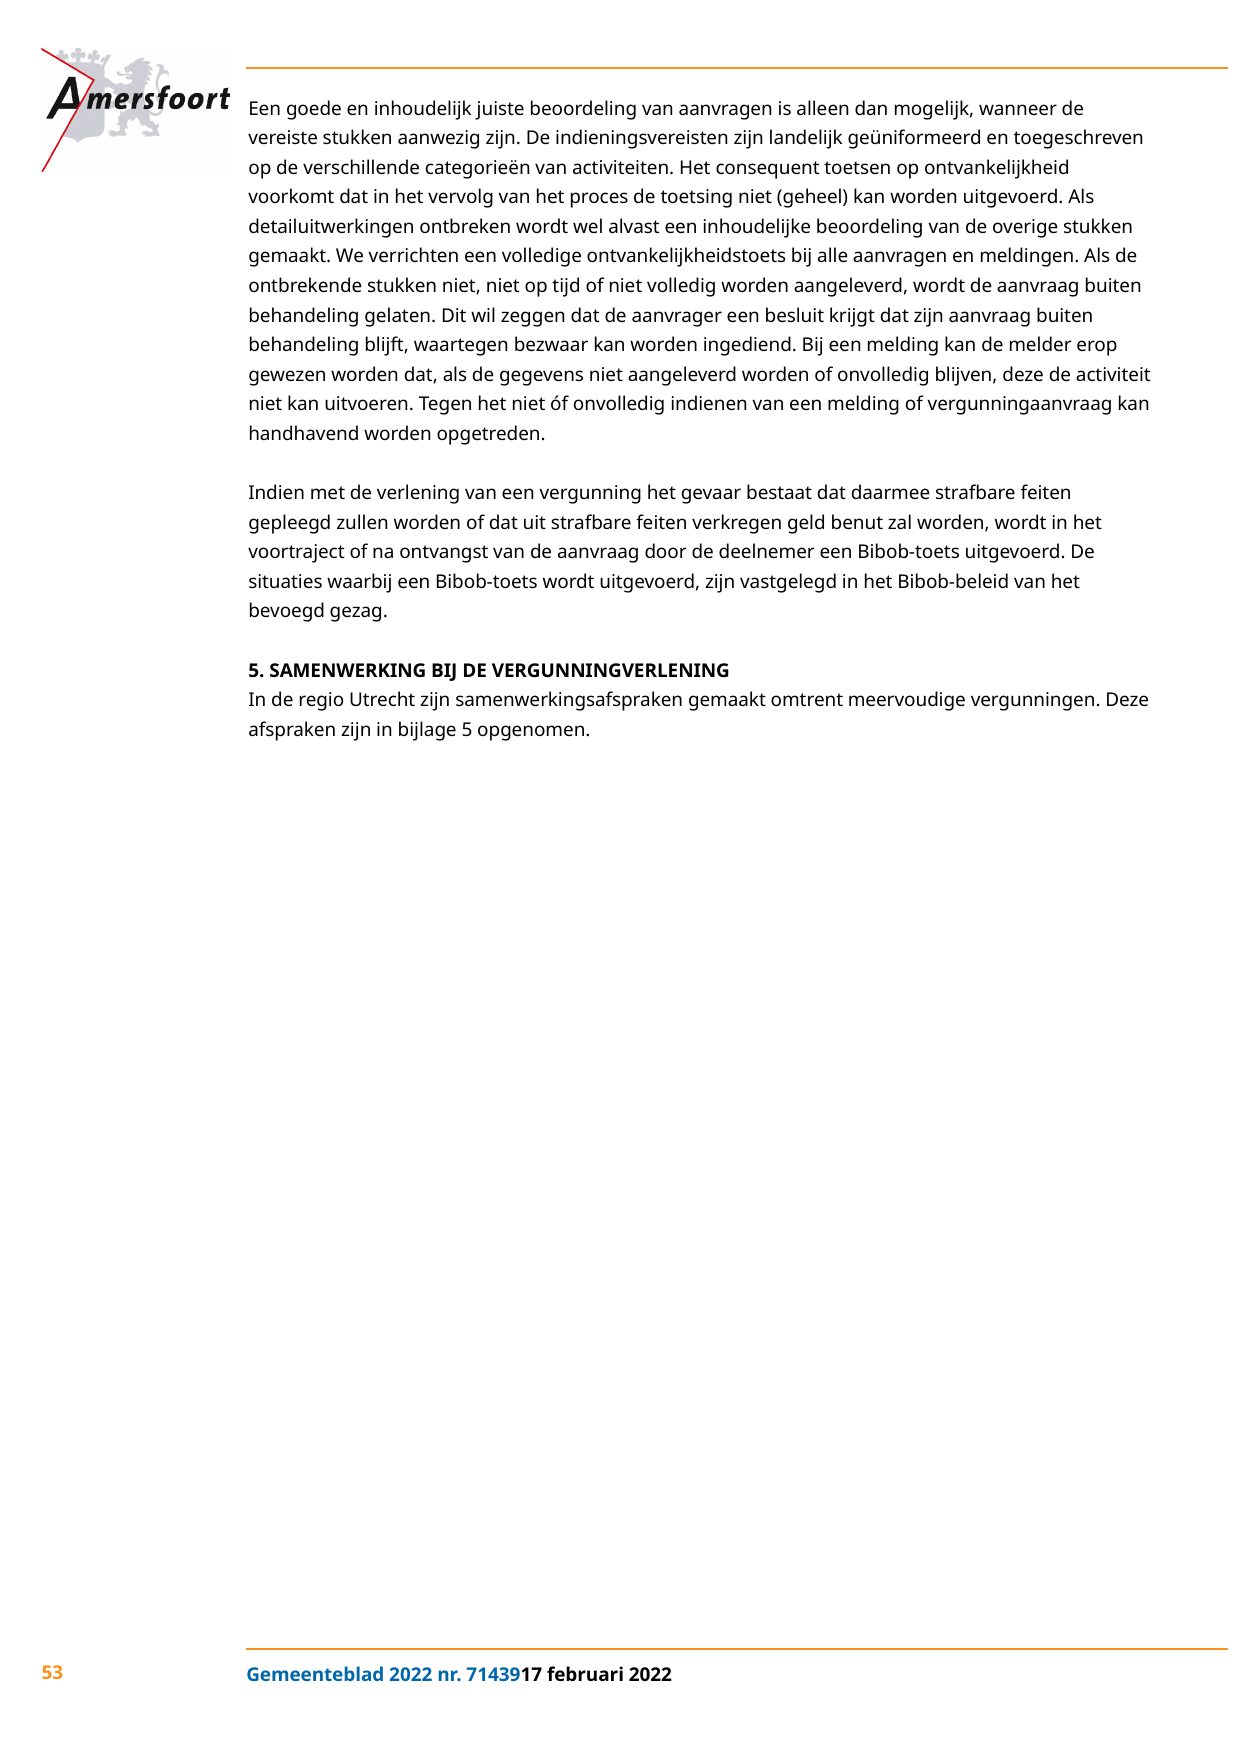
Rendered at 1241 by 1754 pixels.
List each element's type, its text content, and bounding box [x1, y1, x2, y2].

text Indien met de verlening van een vergunning het gevaar bestaat dat daarmee strafbare feiten gepleegd zullen worden of dat uit strafbare feiten verkregen geld benut zal worden, wordt in het voortraject of na ontvangst van de aanvraag door de deelnemer een Bibob-toets uitgevoerd. De situaties waarbij een Bibob-toets wordt uitgevoerd, zijn vastgelegd in het Bibob-beleid van het bevoegd gezag. [248, 479, 1152, 623]
text In de regio Utrecht zijn samenwerkingsafspraken gemaakt omtrent meervoudige vergunningen. Deze afspraken zijn in bijlage 5 opgenomen. [248, 686, 1152, 742]
text 5. SAMENWERKING BIJ DE VERGUNNINGVERLENING [248, 657, 1152, 683]
picture [41, 47, 231, 172]
text Een goede en inhoudelijk juiste beoordeling van aanvragen is alleen dan mogelijk, wanneer de vereiste stukken aanwezig zijn. De indieningsvereisten zijn landelijk geüniformeerd en toegeschreven op de verschillende categorieën van activiteiten. Het consequent toetsen op ontvankelijkheid voorkomt dat in het vervolg van het proces de toetsing niet (geheel) kan worden uitgevoerd. Als detailuitwerkingen ontbreken wordt wel alvast een inhoudelijke beoordeling van de overige stukken gemaakt. We verrichten een volledige ontvankelijkheidstoets bij alle aanvragen en meldingen. Als de ontbrekende stukken niet, niet op tijd of niet volledig worden aangeleverd, wordt de aanvraag buiten behandeling gelaten. Dit wil zeggen dat de aanvrager een besluit krijgt dat zijn aanvraag buiten behandeling blijft, waartegen bezwaar kan worden ingediend. Bij een melding kan de melder erop gewezen worden dat, als de gegevens niet aangeleverd worden of onvolledig blijven, deze de activiteit niet kan uitvoeren. Tegen het niet óf onvolledig indienen van een melding of vergunningaanvraag kan handhavend worden opgetreden. [248, 95, 1152, 446]
